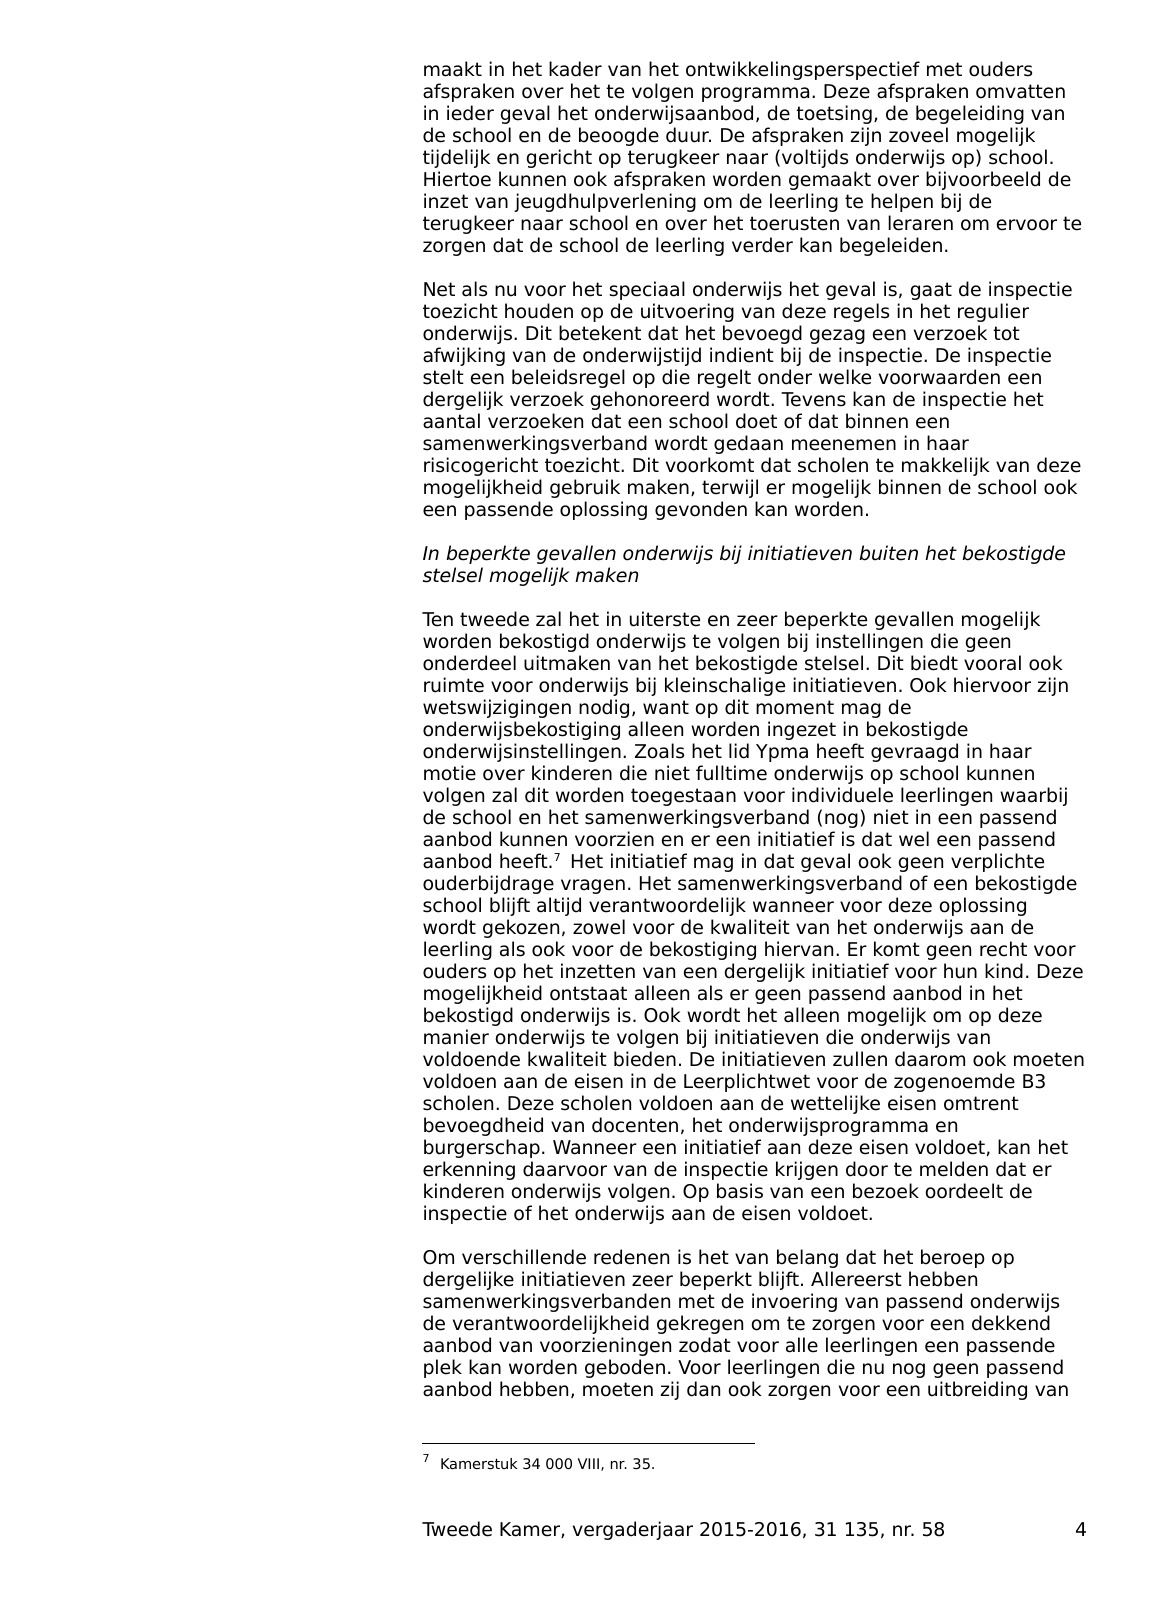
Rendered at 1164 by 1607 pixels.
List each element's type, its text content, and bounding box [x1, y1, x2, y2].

text Ten tweede zal het in uiterste en zeer beperkte gevallen mogelijk worden bekostigd onderwijs te volgen bij instellingen die geen onderdeel uitmaken van het bekostigde stelsel. Dit biedt vooral ook ruimte voor onderwijs bij kleinschalige initiatieven. Ook hiervoor zijn wetswijzigingen nodig, want op dit moment mag de onderwijsbekostiging alleen worden ingezet in bekostigde onderwijsinstellingen. Zoals het lid Ypma heeft gevraagd in haar motie over kinderen die niet fulltime onderwijs op school kunnen volgen zal dit worden toegestaan voor individuele leerlingen waarbij de school en het samenwerkingsverband (nog) niet in een passend aanbod kunnen voorzien en er een initiatief is dat wel een passend aanbod heeft. Het initiatief mag in dat geval ook geen verplichte ouderbijdrage vragen. Het samenwerkingsverband of een bekostigde school blijft altijd verantwoordelijk wanneer voor deze oplossing wordt gekozen, zowel voor de kwaliteit van het onderwijs aan de leerling als ook voor de bekostiging hiervan. Er komt geen recht voor ouders op het inzetten van een dergelijk initiatief voor hun kind. Deze mogelijkheid ontstaat alleen als er geen passend aanbod in het bekostigd onderwijs is. Ook wordt het alleen mogelijk om op deze manier onderwijs te volgen bij initiatieven die onderwijs van voldoende kwaliteit bieden. De initiatieven zullen daarom ook moeten voldoen aan de eisen in de Leerplichtwet voor de zogenoemde B3 scholen. Deze scholen voldoen aan de wettelijke eisen omtrent bevoegdheid van docenten, het onderwijsprogramma en burgerschap. Wanneer een initiatief aan deze eisen voldoet, kan het erkenning daarvoor van de inspectie krijgen door te melden dat er kinderen onderwijs volgen. Op basis van een bezoek oordeelt de inspectie of het onderwijs aan de eisen voldoet. [422, 609, 1087, 1224]
text Om verschillende redenen is het van belang dat het beroep op dergelijke initiatieven zeer beperkt blijft. Allereerst hebben samenwerkingsverbanden met de invoering van passend onderwijs de verantwoordelijkheid gekregen om te zorgen voor een dekkend aanbod van voorzieningen zodat voor alle leerlingen een passende plek kan worden geboden. Voor leerlingen die nu nog geen passend aanbod hebben, moeten zij dan ook zorgen voor een uitbreiding van [422, 1247, 1087, 1401]
subtitle In beperkte gevallen onderwijs bij initiatieven buiten het bekostigde stelsel mogelijk maken [422, 543, 1087, 587]
text Kamerstuk 34 000 VIII, nr. 35. [422, 1452, 1087, 1474]
text maakt in het kader van het ontwikkelingsperspectief met ouders afspraken over het te volgen programma. Deze afspraken omvatten in ieder geval het onderwijsaanbod, de toetsing, de begeleiding van de school en de beoogde duur. De afspraken zijn zoveel mogelijk tijdelijk en gericht op terugkeer naar (voltijds onderwijs op) school. Hiertoe kunnen ook afspraken worden gemaakt over bijvoorbeeld de inzet van jeugdhulpverlening om de leerling te helpen bij de terugkeer naar school en over het toerusten van leraren om ervoor te zorgen dat de school de leerling verder kan begeleiden. [422, 59, 1087, 257]
text Net als nu voor het speciaal onderwijs het geval is, gaat de inspectie toezicht houden op de uitvoering van deze regels in het regulier onderwijs. Dit betekent dat het bevoegd gezag een verzoek tot afwijking van de onderwijstijd indient bij de inspectie. De inspectie stelt een beleidsregel op die regelt onder welke voorwaarden een dergelijk verzoek gehonoreerd wordt. Tevens kan de inspectie het aantal verzoeken dat een school doet of dat binnen een samenwerkingsverband wordt gedaan meenemen in haar risicogericht toezicht. Dit voorkomt dat scholen te makkelijk van deze mogelijkheid gebruik maken, terwijl er mogelijk binnen de school ook een passende oplossing gevonden kan worden. [422, 279, 1087, 521]
